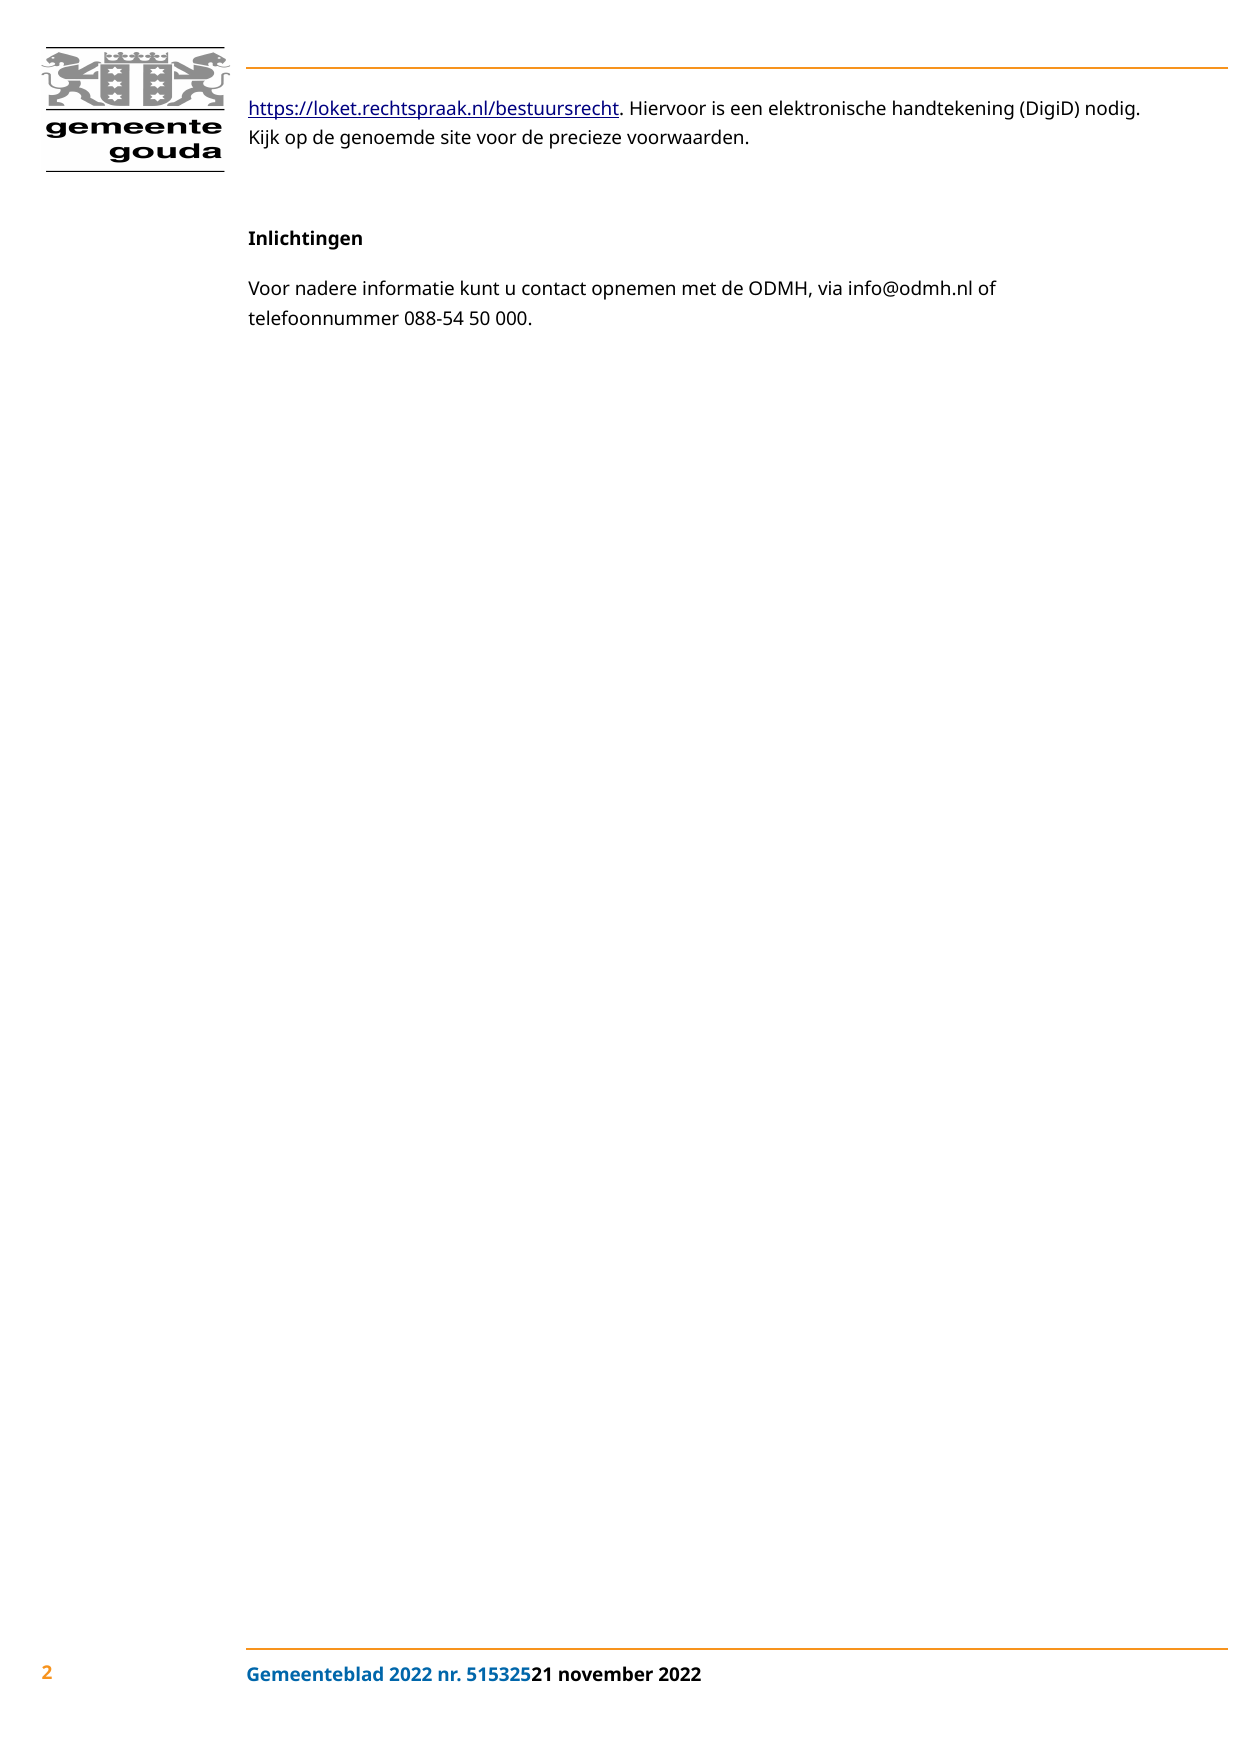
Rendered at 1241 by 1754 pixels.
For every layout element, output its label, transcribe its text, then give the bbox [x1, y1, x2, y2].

text Voor nadere informatie kunt u contact opnemen met de ODMH, via info@odmh.nl of telefoonnummer 088-54 50 000. [248, 276, 1152, 331]
text Inlichtingen [248, 225, 1152, 251]
text https://loket.rechtspraak.nl/bestuursrecht. Hiervoor is een elektronische handtekening (DigiD) nodig. Kijk op de genoemde site voor de precieze voorwaarden. [248, 95, 1152, 150]
picture [41, 47, 231, 172]
